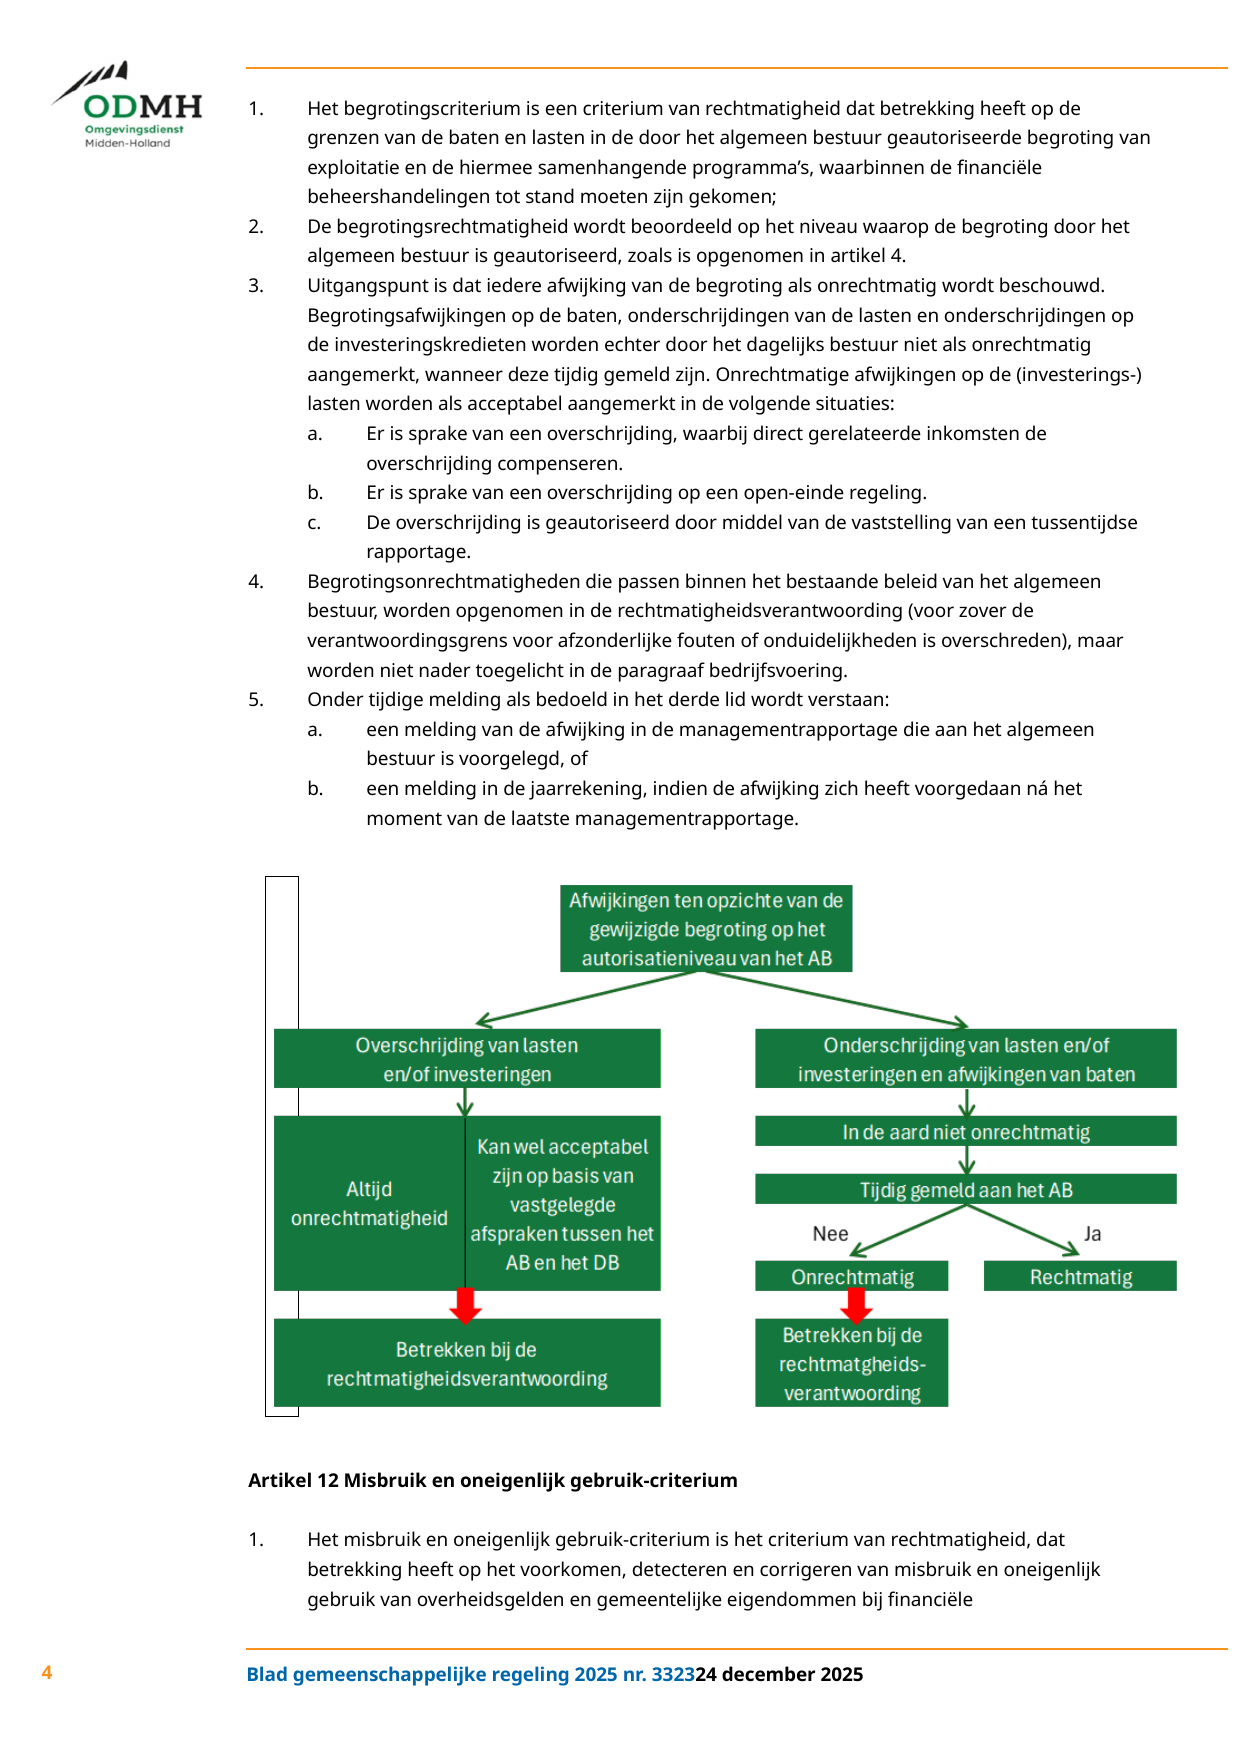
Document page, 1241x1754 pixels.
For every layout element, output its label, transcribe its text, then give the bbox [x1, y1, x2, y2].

picture [41, 47, 231, 172]
list De overschrijding is geautoriseerd door middel van de vaststelling van een tussentijdse rapportage. [307, 509, 1152, 564]
list Het begrotingscriterium is een criterium van rechtmatigheid dat betrekking heeft op de grenzen van de baten en lasten in de door het algemeen bestuur geautoriseerde begroting van exploitatie en de hiermee samenhangende programma’s, waarbinnen de financiële beheershandelingen tot stand moeten zijn gekomen; [248, 95, 1152, 209]
list Er is sprake van een overschrijding, waarbij direct gerelateerde inkomsten de overschrijding compenseren. [307, 420, 1152, 476]
list Het misbruik en oneigenlijk gebruik-criterium is het criterium van rechtmatigheid, dat betrekking heeft op het voorkomen, detecteren en corrigeren van misbruik en oneigenlijk gebruik van overheidsgelden en gemeentelijke eigendommen bij financiële [248, 1527, 1152, 1612]
list een melding van de afwijking in de managementrapportage die aan het algemeen bestuur is voorgelegd, of [307, 716, 1152, 771]
list Uitgangspunt is dat iedere afwijking van de begroting als onrechtmatig wordt beschouwd. Begrotingsafwijkingen op de baten, onderschrijdingen van de lasten en onderschrijdingen op de investeringskredieten worden echter door het dagelijks bestuur niet als onrechtmatig aangemerkt, wanneer deze tijdig gemeld zijn. Onrechtmatige afwijkingen op de (investerings-) lasten worden als acceptabel aangemerkt in de volgende situaties: [248, 272, 1152, 416]
list Er is sprake van een overschrijding op een open-einde regeling. [307, 479, 1152, 505]
text Artikel 12 Misbruik en oneigenlijk gebruik-criterium [248, 1467, 1152, 1493]
list De begrotingsrechtmatigheid wordt beoordeeld op het niveau waarop de begroting door het algemeen bestuur is geautoriseerd, zoals is opgenomen in artikel 4. [248, 213, 1152, 268]
list een melding in de jaarrekening, indien de afwijking zich heeft voorgedaan ná het moment van de laatste managementrapportage. [307, 775, 1152, 831]
list Onder tijdige melding als bedoeld in het derde lid wordt verstaan: [248, 686, 1152, 712]
list Begrotingsonrechtmatigheden die passen binnen het bestaande beleid van het algemeen bestuur, worden opgenomen in de rechtmatigheidsverantwoording (voor zover de verantwoordingsgrens voor afzonderlijke fouten of onduidelijkheden is overschreden), maar worden niet nader toegelicht in de paragraaf bedrijfsvoering. [248, 568, 1152, 683]
picture [273, 884, 1178, 1408]
